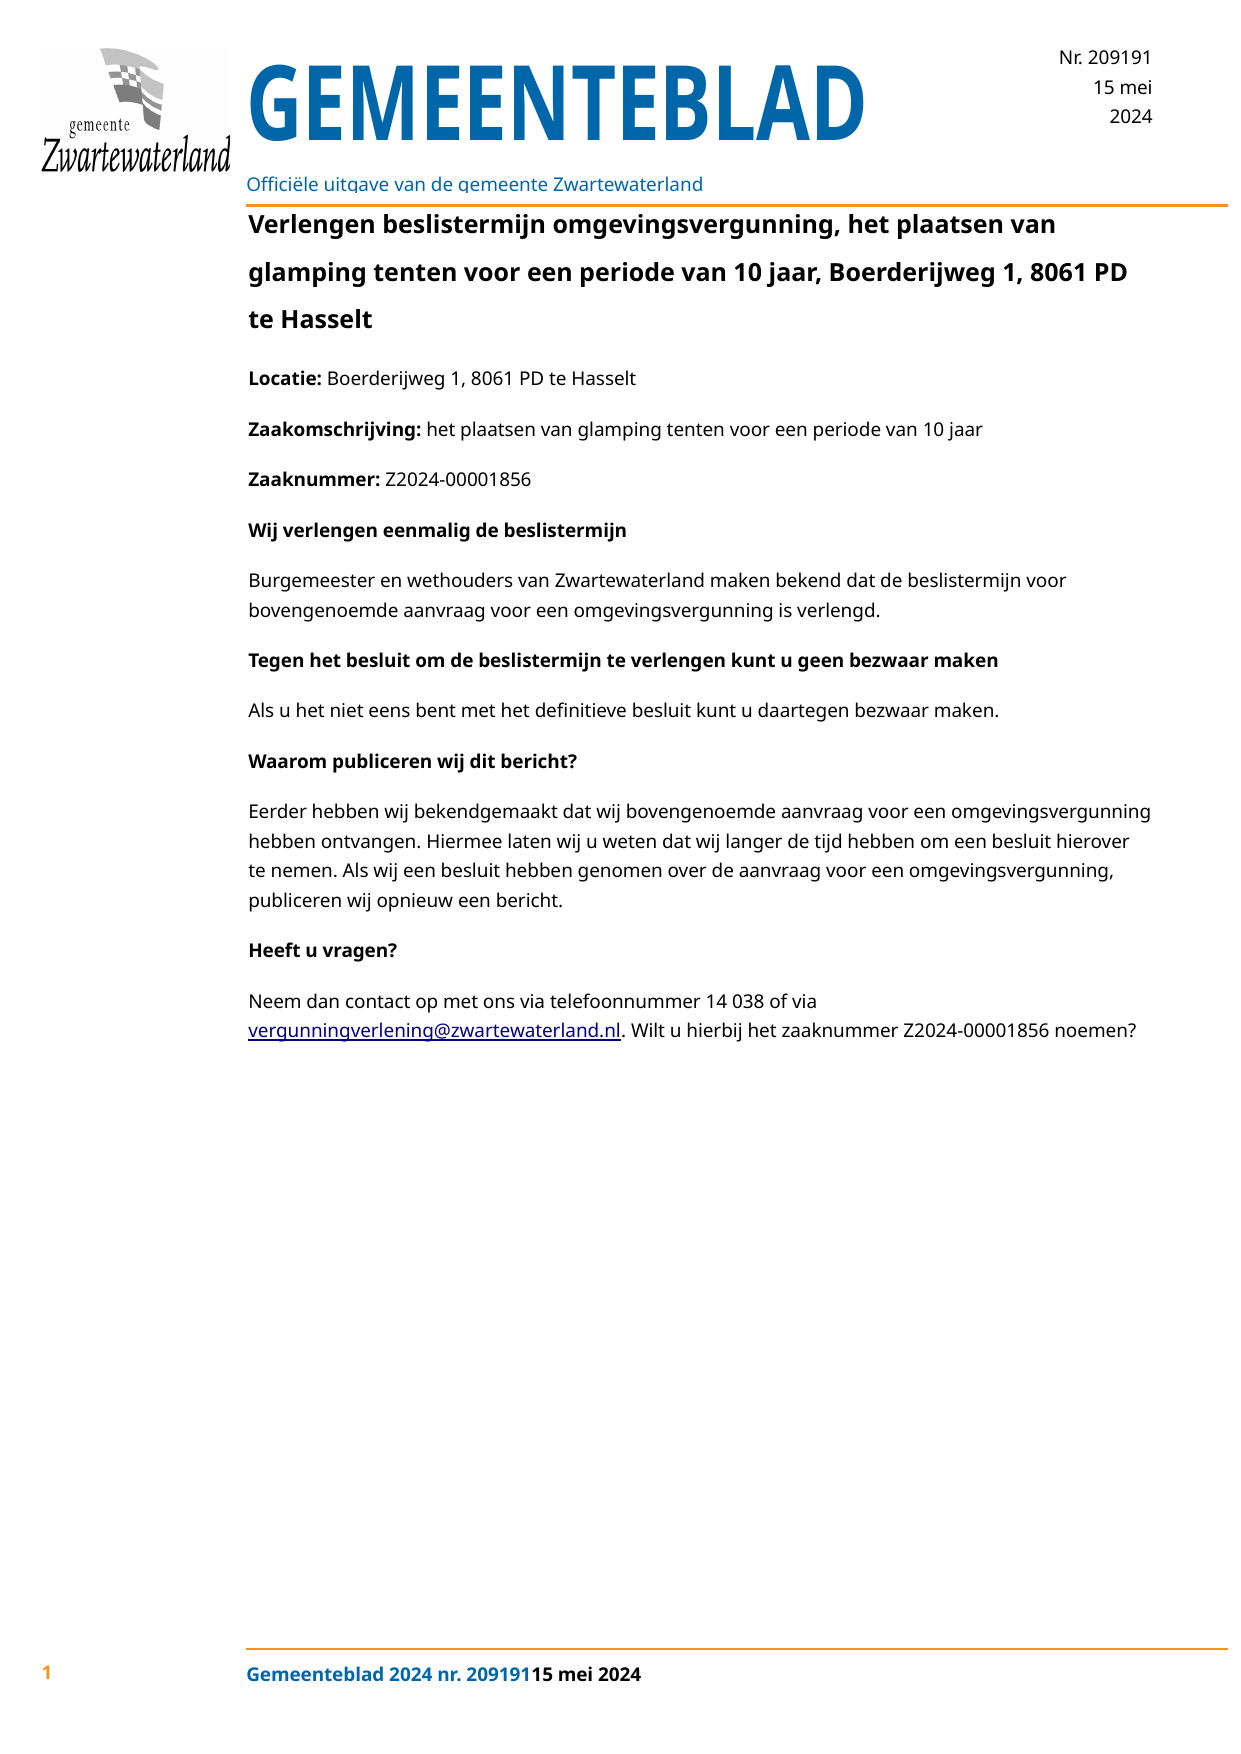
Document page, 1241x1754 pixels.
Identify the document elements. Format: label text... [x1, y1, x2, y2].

text Burgemeester en wethouders van Zwartewaterland maken bekend dat de beslistermijn voor bovengenoemde aanvraag voor een omgevingsvergunning is verlengd. [248, 567, 1152, 622]
text Verlengen beslistermijn omgevingsvergunning, het plaatsen van glamping tenten voor een periode van 10 jaar, Boerderijweg 1, 8061 PD te Hasselt [248, 207, 1152, 336]
text Wij verlengen eenmalig de beslistermijn [248, 517, 1152, 542]
text Als u het niet eens bent met het definitieve besluit kunt u daartegen bezwaar maken. [248, 698, 1152, 723]
text Heeft u vragen? [248, 938, 1152, 963]
picture [41, 47, 231, 172]
text Locatie: Boerderijweg 1, 8061 PD te Hasselt [248, 366, 1152, 391]
text Waarom publiceren wij dit bericht? [248, 748, 1152, 774]
text Zaakomschrijving: het plaatsen van glamping tenten voor een periode van 10 jaar [248, 416, 1152, 442]
text Eerder hebben wij bekendgemaakt dat wij bovengenoemde aanvraag voor een omgevingsvergunning hebben ontvangen. Hiermee laten wij u weten dat wij langer de tijd hebben om een besluit hierover te nemen. Als wij een besluit hebben genomen over de aanvraag voor een omgevingsvergunning, publiceren wij opnieuw een bericht. [248, 798, 1152, 913]
text Tegen het besluit om de beslistermijn te verlengen kunt u geen bezwaar maken [248, 647, 1152, 673]
text Zaaknummer: Z2024-00001856 [248, 466, 1152, 492]
text Neem dan contact op met ons via telefoonnummer 14 038 of via vergunningverlening@zwartewaterland.nl. Wilt u hierbij het zaaknummer Z2024-00001856 noemen? [248, 988, 1152, 1043]
